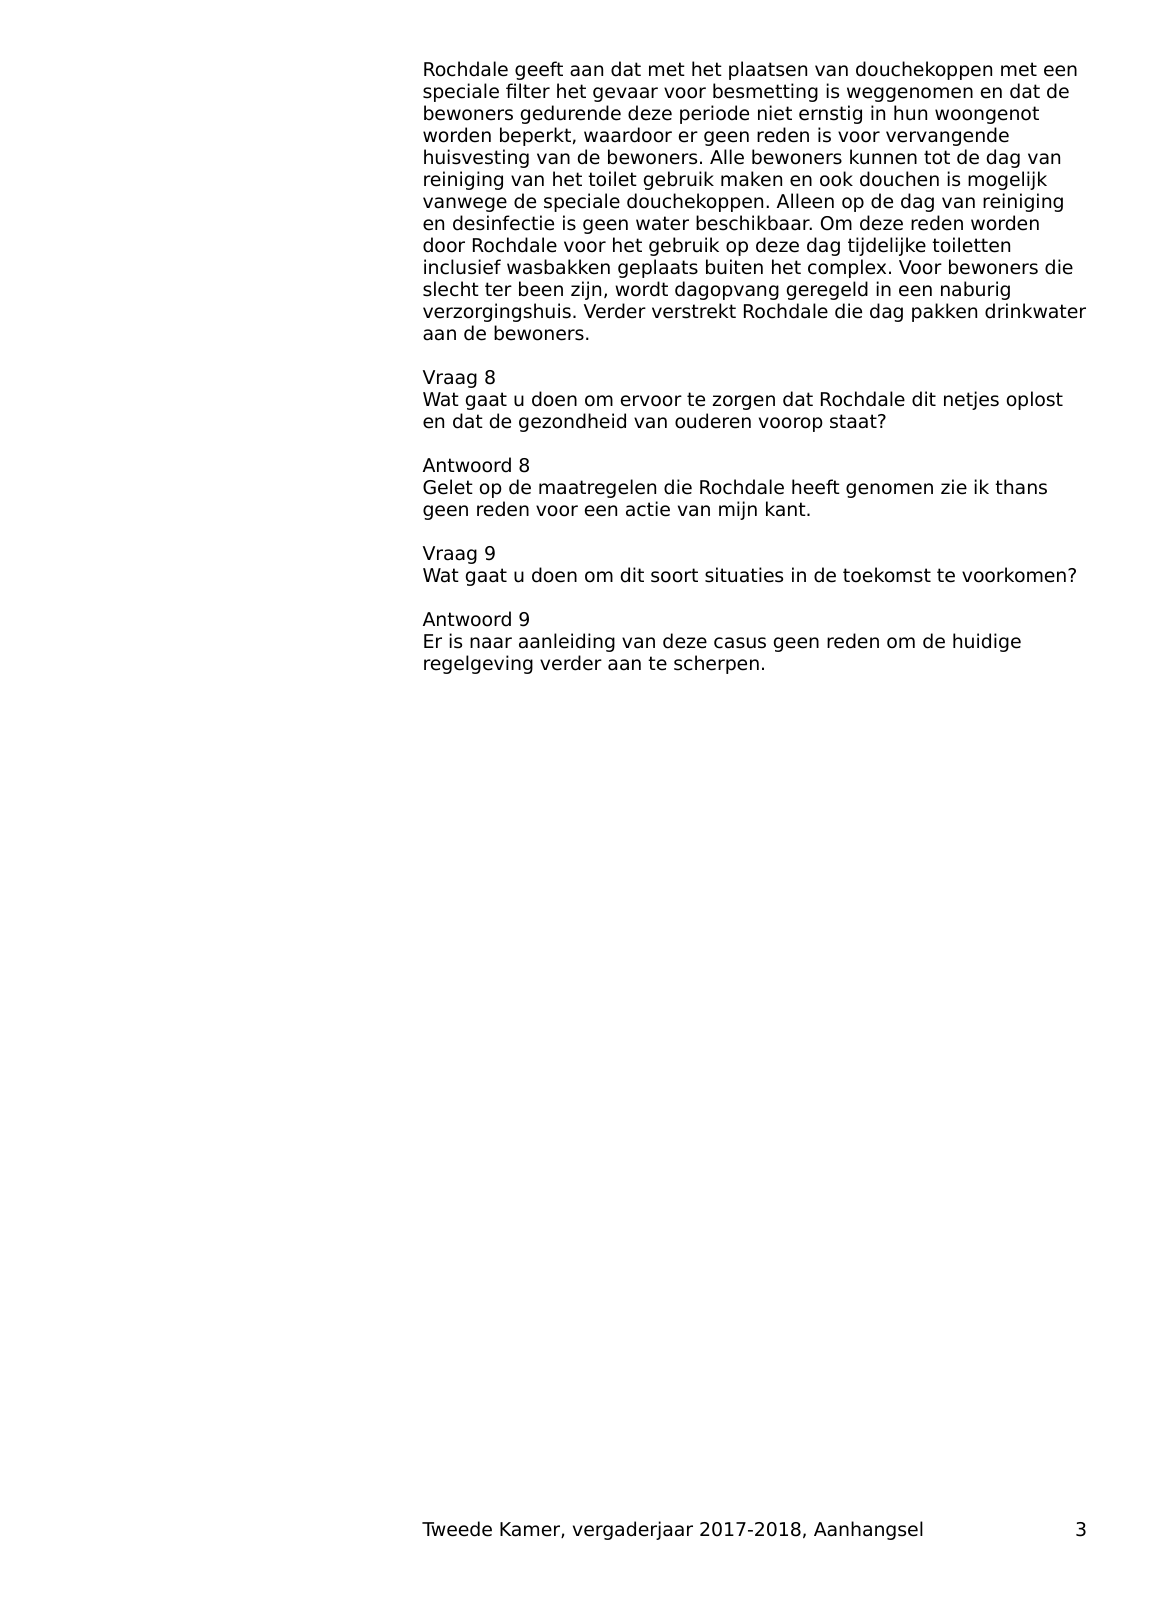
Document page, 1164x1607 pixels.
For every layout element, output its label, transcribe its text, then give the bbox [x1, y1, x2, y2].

text Vraag 8 [422, 367, 1087, 389]
text Gelet op de maatregelen die Rochdale heeft genomen zie ik thans geen reden voor een actie van mijn kant. [422, 477, 1087, 521]
text Wat gaat u doen om dit soort situaties in de toekomst te voorkomen? [422, 565, 1087, 587]
text Antwoord 8 [422, 455, 1087, 477]
text Wat gaat u doen om ervoor te zorgen dat Rochdale dit netjes oplost en dat de gezondheid van ouderen voorop staat? [422, 389, 1087, 433]
text Antwoord 9 [422, 609, 1087, 631]
text Er is naar aanleiding van deze casus geen reden om de huidige regelgeving verder aan te scherpen. [422, 631, 1087, 675]
text Rochdale geeft aan dat met het plaatsen van douchekoppen met een speciale filter het gevaar voor besmetting is weggenomen en dat de bewoners gedurende deze periode niet ernstig in hun woongenot worden beperkt, waardoor er geen reden is voor vervangende huisvesting van de bewoners. Alle bewoners kunnen tot de dag van reiniging van het toilet gebruik maken en ook douchen is mogelijk vanwege de speciale douchekoppen. Alleen op de dag van reiniging en desinfectie is geen water beschikbaar. Om deze reden worden door Rochdale voor het gebruik op deze dag tijdelijke toiletten inclusief wasbakken geplaats buiten het complex. Voor bewoners die slecht ter been zijn, wordt dagopvang geregeld in een naburig verzorgingshuis. Verder verstrekt Rochdale die dag pakken drinkwater aan de bewoners. [422, 59, 1087, 345]
text Vraag 9 [422, 543, 1087, 565]
